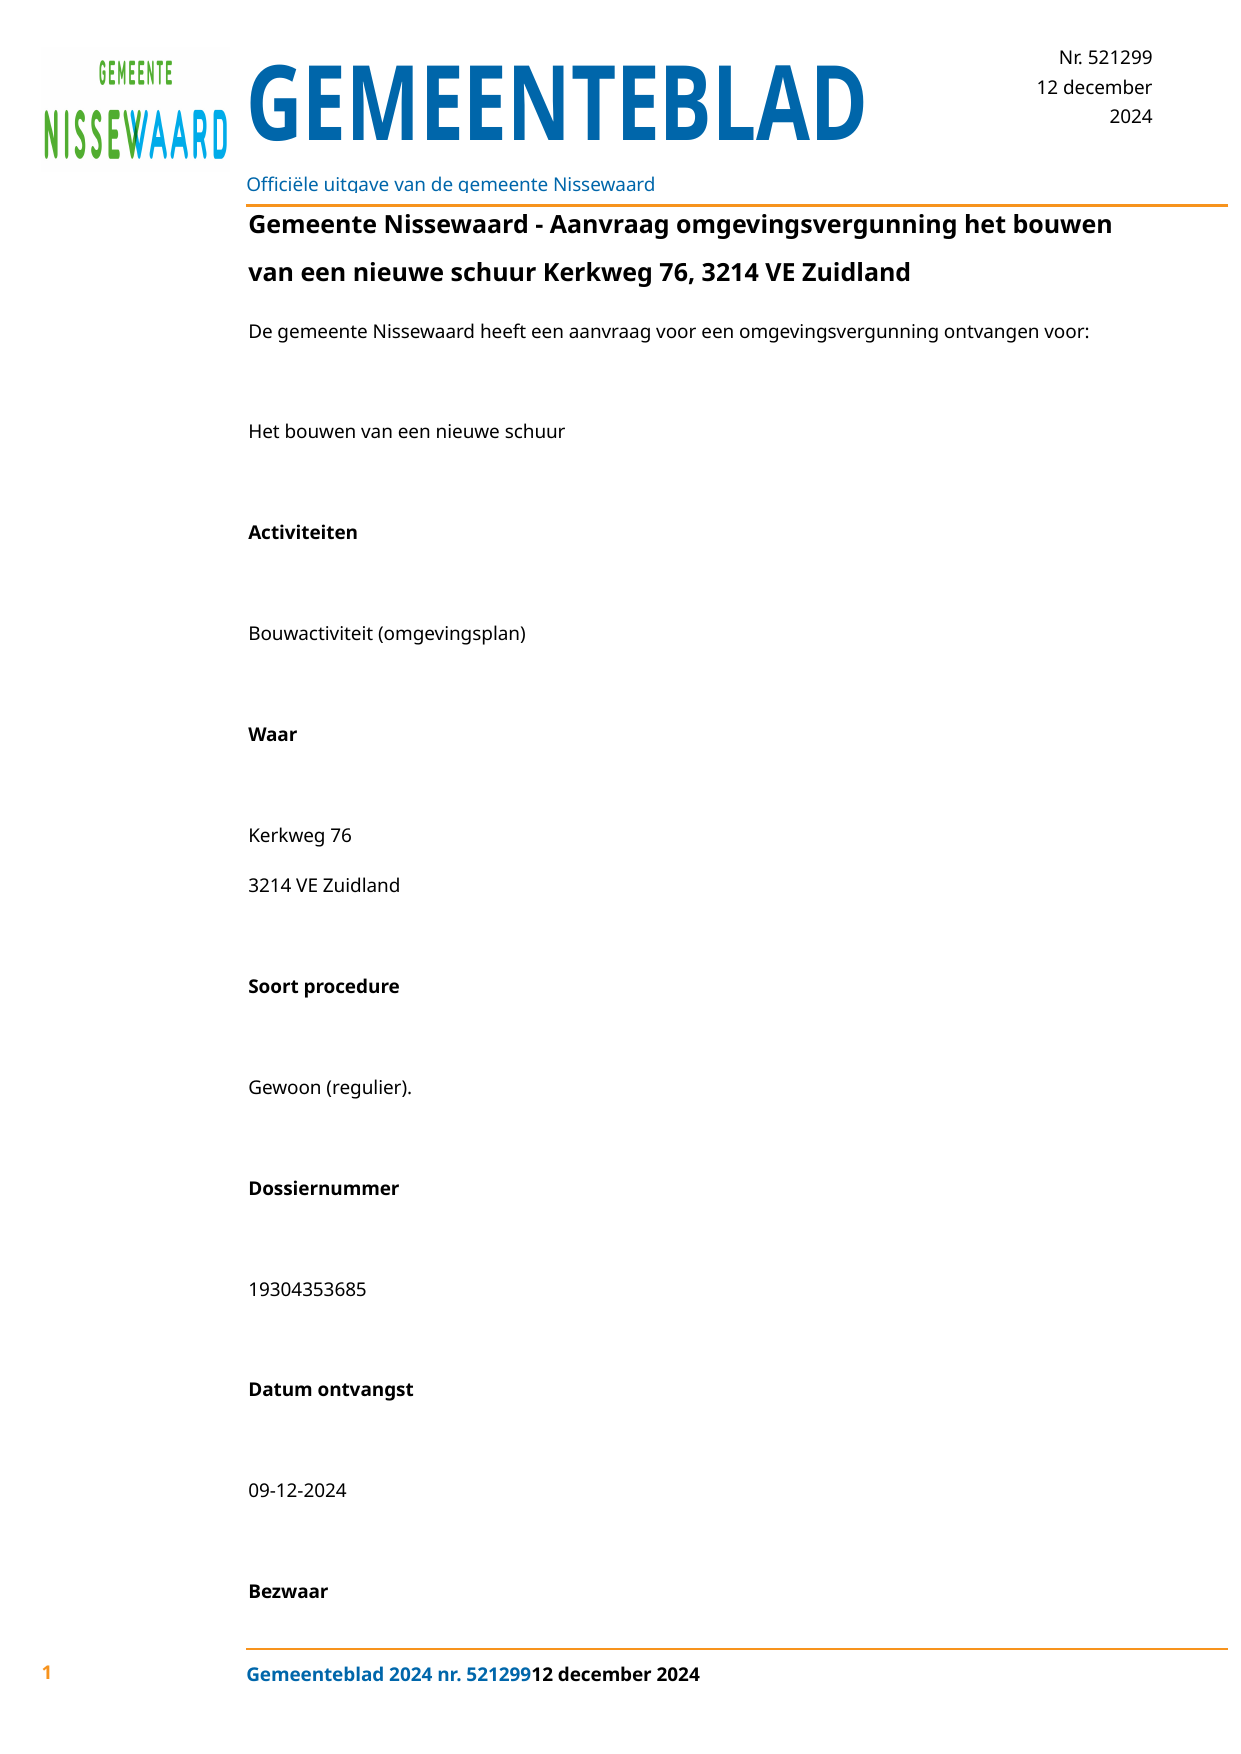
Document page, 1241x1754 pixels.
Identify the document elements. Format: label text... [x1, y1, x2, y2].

text 09-12-2024 [248, 1477, 1152, 1503]
text Bouwactiviteit (omgevingsplan) [248, 620, 1152, 646]
text 19304353685 [248, 1276, 1152, 1302]
text Dossiernummer [248, 1175, 1152, 1201]
text De gemeente Nissewaard heeft een aanvraag voor een omgevingsvergunning ontvangen voor: [248, 318, 1152, 344]
text 3214 VE Zuidland [248, 872, 1152, 898]
text Gemeente Nissewaard - Aanvraag omgevingsvergunning het bouwen van een nieuwe schuur Kerkweg 76, 3214 VE Zuidland [248, 207, 1152, 288]
text Waar [248, 721, 1152, 747]
text Datum ontvangst [248, 1377, 1152, 1402]
text Kerkweg 76 [248, 822, 1152, 848]
text Activiteiten [248, 519, 1152, 545]
text Het bouwen van een nieuwe schuur [248, 419, 1152, 444]
picture [41, 47, 231, 172]
text Bezwaar [248, 1578, 1152, 1604]
text Soort procedure [248, 973, 1152, 999]
text Gewoon (regulier). [248, 1074, 1152, 1100]
